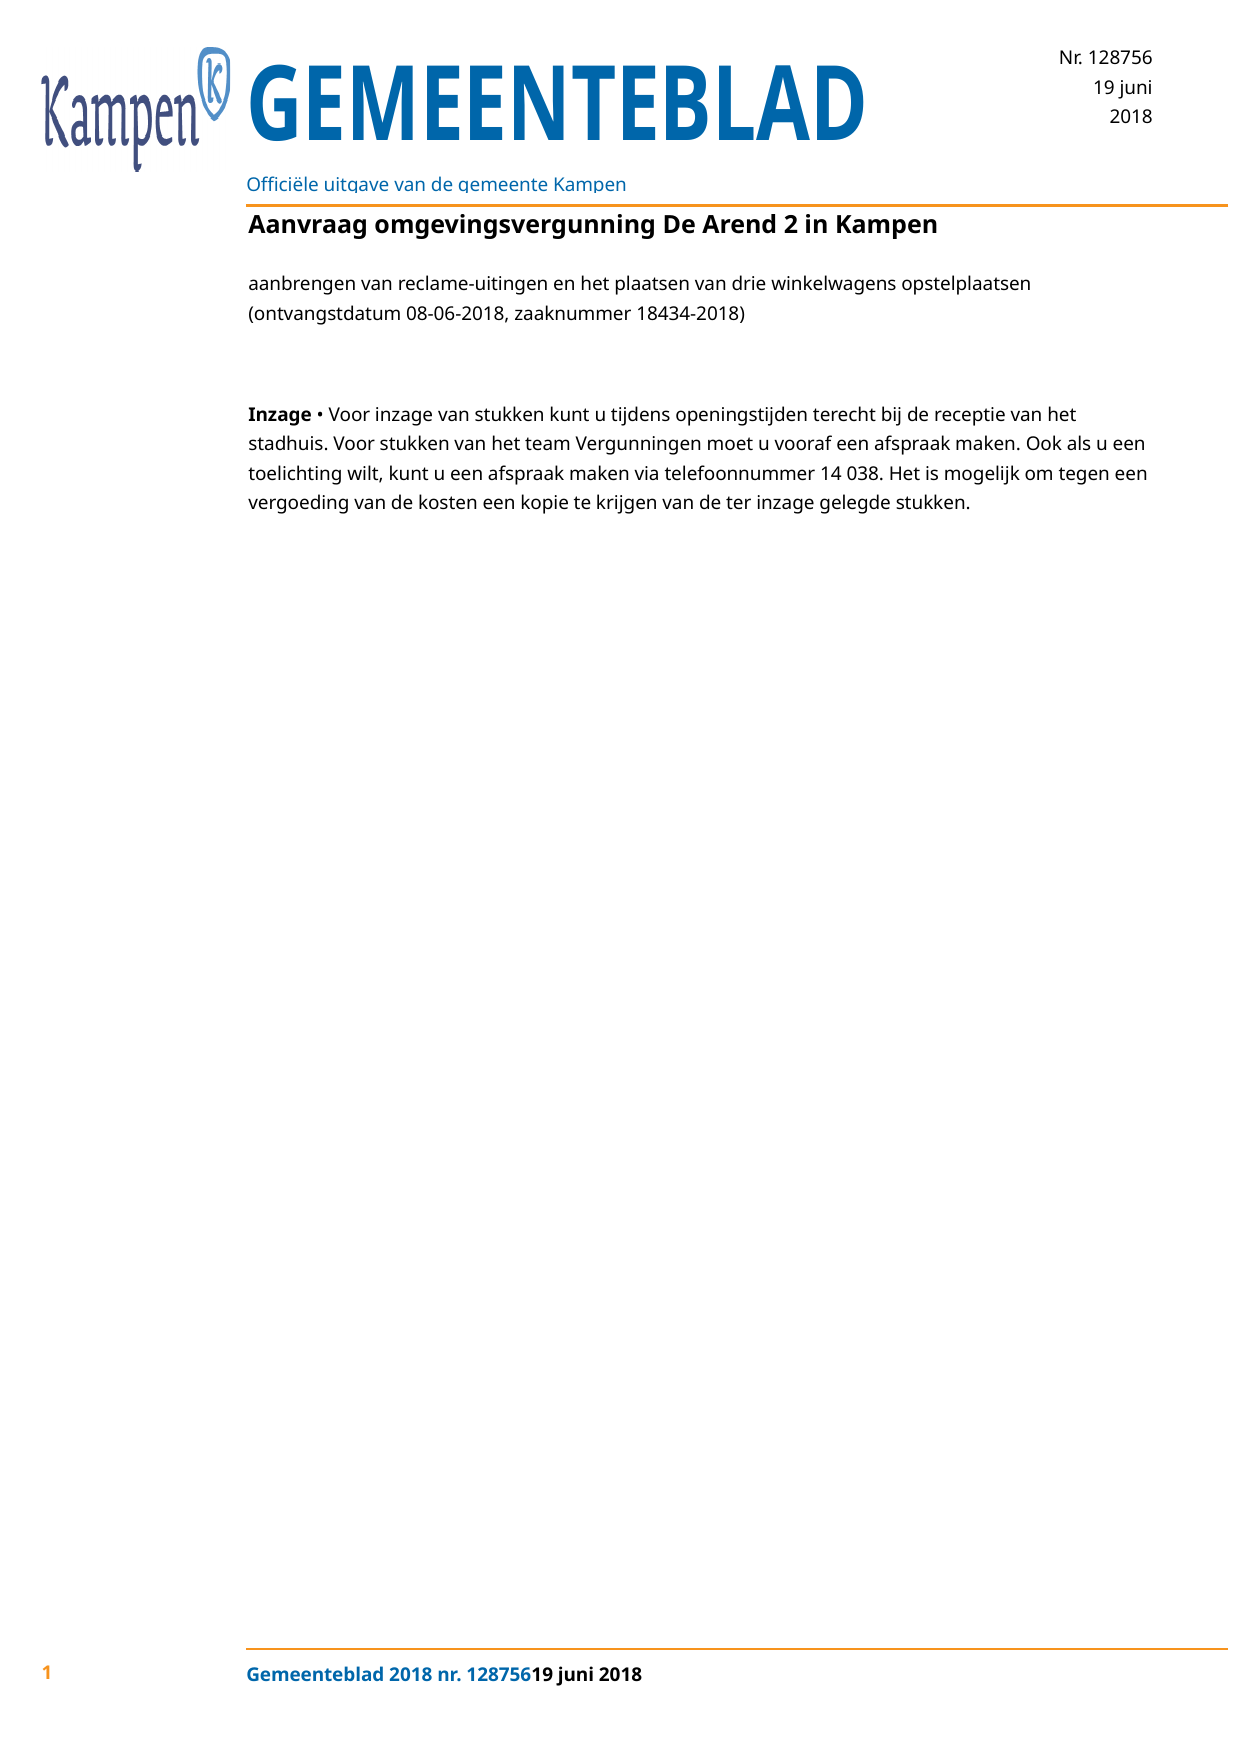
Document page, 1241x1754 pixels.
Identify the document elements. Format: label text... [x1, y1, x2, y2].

picture [41, 47, 231, 172]
text Aanvraag omgevingsvergunning De Arend 2 in Kampen [248, 207, 1152, 241]
text aanbrengen van reclame-uitingen en het plaatsen van drie winkelwagens opstelplaatsen (ontvangstdatum 08-06-2018, zaaknummer 18434-2018) [248, 270, 1152, 326]
text Inzage • Voor inzage van stukken kunt u tijdens openingstijden terecht bij de receptie van het stadhuis. Voor stukken van het team Vergunningen moet u vooraf een afspraak maken. Ook als u een toelichting wilt, kunt u een afspraak maken via telefoonnummer 14 038. Het is mogelijk om tegen een vergoeding van de kosten een kopie te krijgen van de ter inzage gelegde stukken. [248, 401, 1152, 515]
